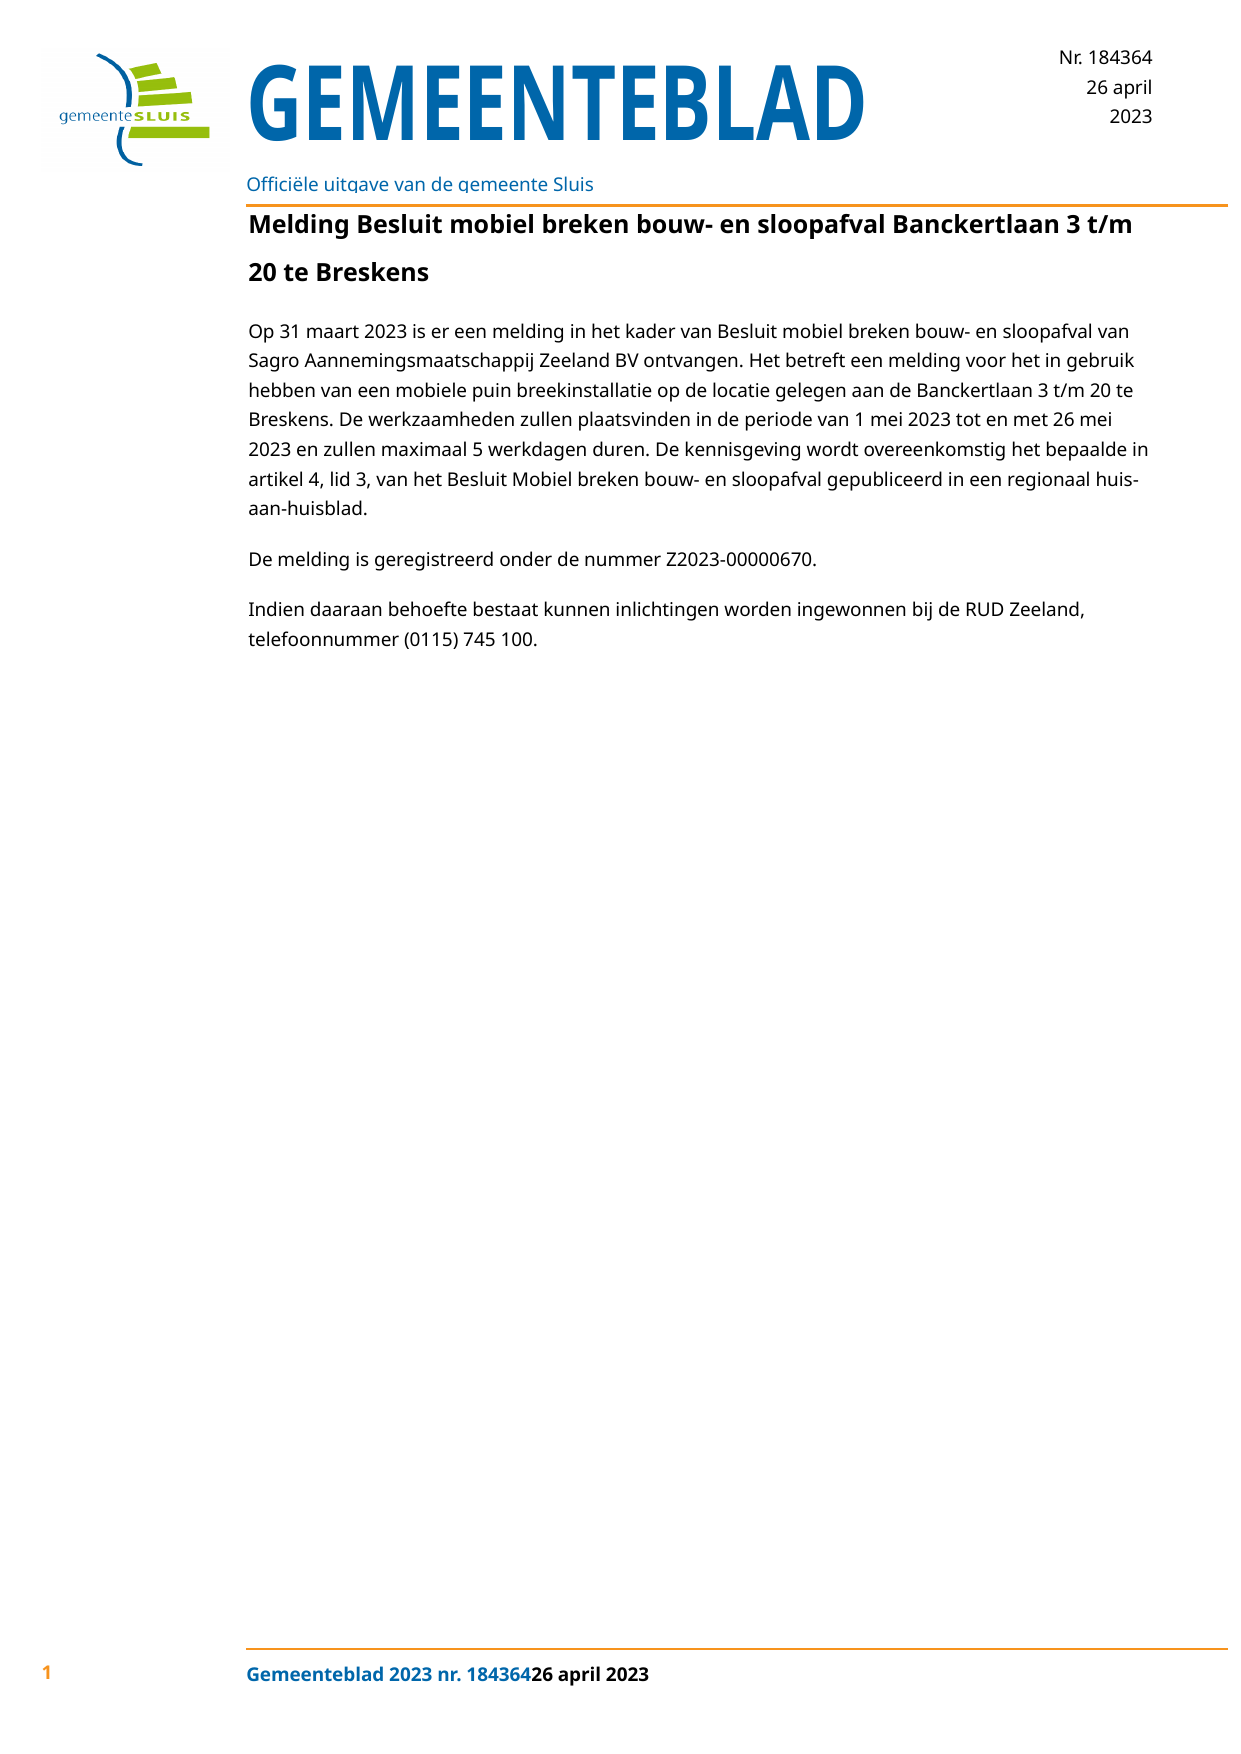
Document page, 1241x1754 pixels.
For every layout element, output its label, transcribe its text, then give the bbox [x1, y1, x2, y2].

text Melding Besluit mobiel breken bouw- en sloopafval Banckertlaan 3 t/m 20 te Breskens [248, 207, 1152, 288]
picture [41, 47, 231, 172]
text De melding is geregistreerd onder de nummer Z2023-00000670. [248, 546, 1152, 572]
text Indien daaraan behoefte bestaat kunnen inlichtingen worden ingewonnen bij de RUD Zeeland, telefoonnummer (0115) 745 100. [248, 596, 1152, 652]
text Op 31 maart 2023 is er een melding in het kader van Besluit mobiel breken bouw- en sloopafval van Sagro Aannemingsmaatschappij Zeeland BV ontvangen. Het betreft een melding voor het in gebruik hebben van een mobiele puin breekinstallatie op de locatie gelegen aan de Banckertlaan 3 t/m 20 te Breskens. De werkzaamheden zullen plaatsvinden in de periode van 1 mei 2023 tot en met 26 mei 2023 en zullen maximaal 5 werkdagen duren. De kennisgeving wordt overeenkomstig het bepaalde in artikel 4, lid 3, van het Besluit Mobiel breken bouw- en sloopafval gepubliceerd in een regionaal huis-aan-huisblad. [248, 318, 1152, 521]
